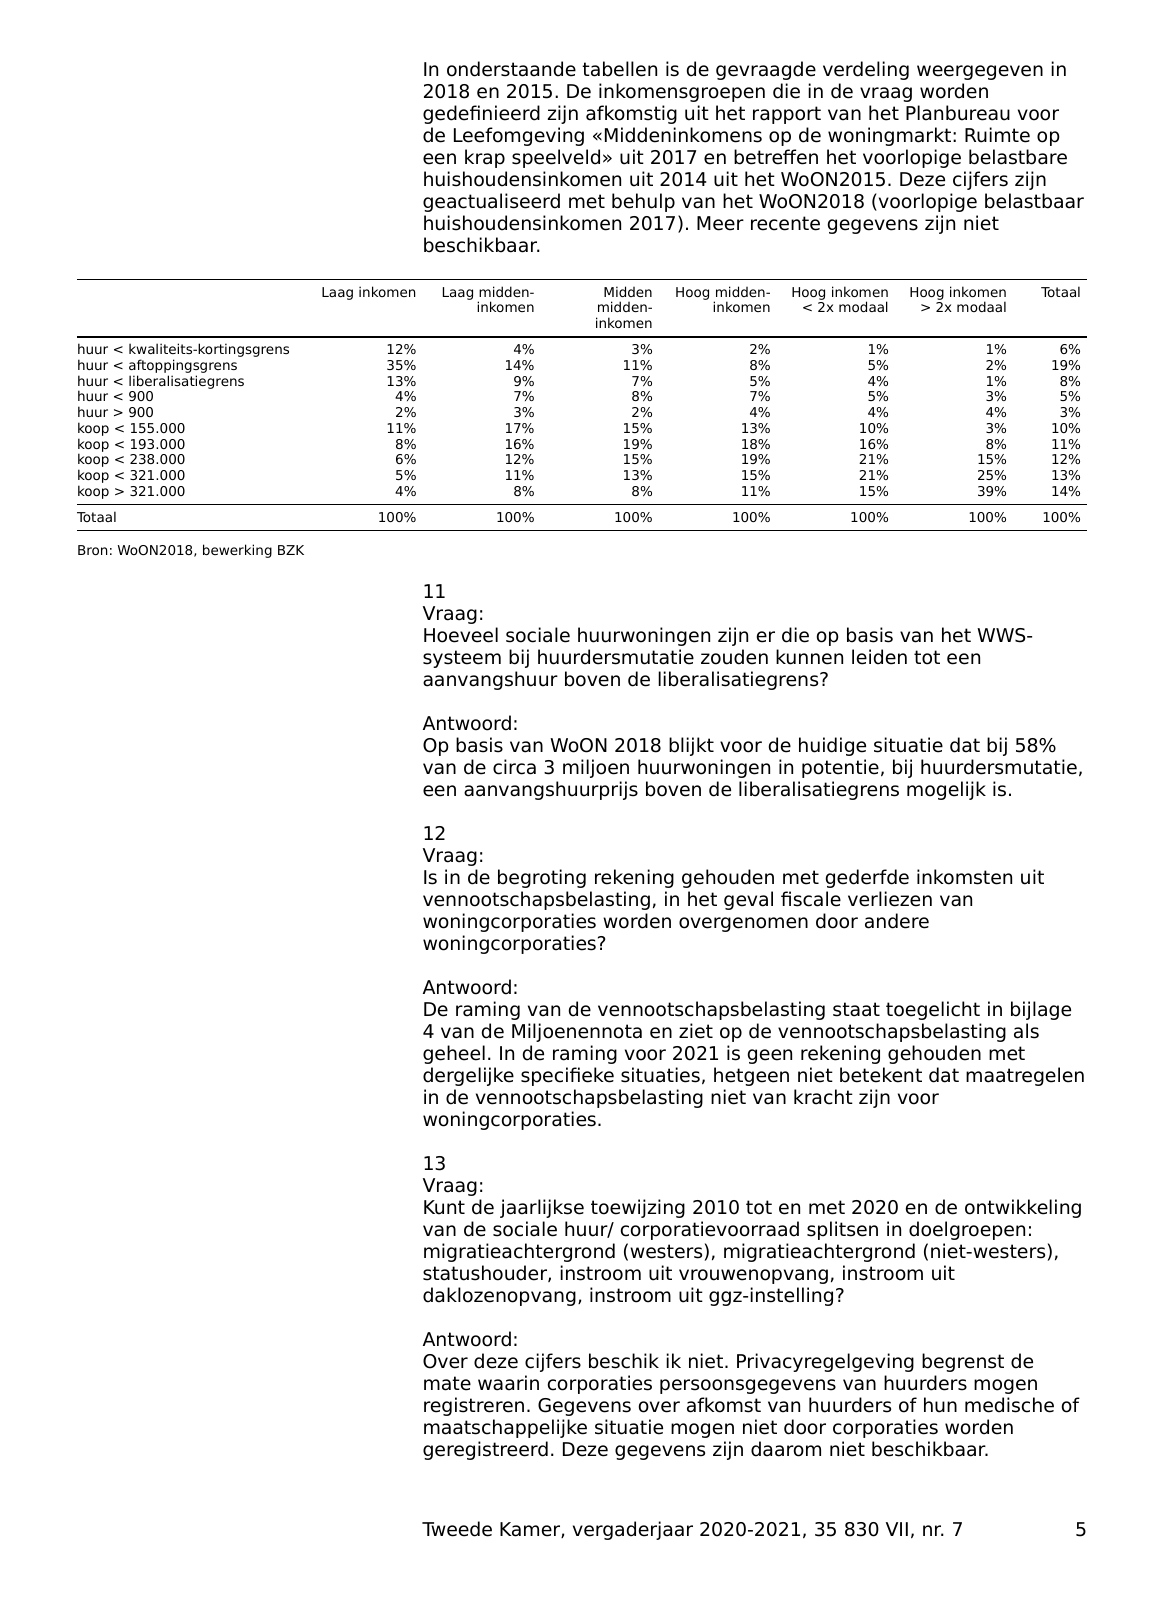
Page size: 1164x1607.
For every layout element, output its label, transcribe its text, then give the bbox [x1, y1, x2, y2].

table_cell 5% [1013, 389, 1087, 405]
table_cell 11% [659, 484, 776, 504]
table_cell 100% [313, 505, 422, 530]
table_cell 8% [1013, 374, 1087, 389]
table_cell 39% [895, 484, 1013, 504]
table_cell 5% [776, 389, 894, 405]
table_cell 4% [659, 405, 776, 421]
text 13 [422, 1153, 1087, 1175]
table_cell Totaal [77, 505, 313, 530]
text 11 [422, 581, 1087, 603]
text Vraag: [422, 1175, 1087, 1197]
table_cell 8% [540, 484, 658, 504]
table_cell 100% [540, 505, 658, 530]
table_cell 21% [776, 452, 894, 468]
table_cell 16% [422, 436, 540, 452]
table_header Laag midden- inkomen [422, 280, 540, 336]
table_cell 2% [895, 358, 1013, 373]
table_cell 5% [776, 358, 894, 373]
table_cell 100% [895, 505, 1013, 530]
table_cell 4% [313, 484, 422, 504]
table_cell 19% [1013, 358, 1087, 373]
table_cell 13% [659, 421, 776, 436]
table_cell 8% [540, 389, 658, 405]
table_header Laag inkomen [313, 280, 422, 336]
table_cell 12% [422, 452, 540, 468]
table_cell 5% [659, 374, 776, 389]
table_cell 8% [422, 484, 540, 504]
text Vraag: [422, 845, 1087, 867]
table_header Hoog inkomen < 2x modaal [776, 280, 894, 336]
table_cell 6% [313, 452, 422, 468]
table_cell 12% [1013, 452, 1087, 468]
table_cell 11% [540, 358, 658, 373]
table_cell 10% [776, 421, 894, 436]
table_cell 3% [1013, 405, 1087, 421]
table_header Totaal [1013, 280, 1087, 336]
table_cell 7% [540, 374, 658, 389]
table_cell 100% [422, 505, 540, 530]
table_cell 8% [895, 436, 1013, 452]
table_header Hoog inkomen > 2x modaal [895, 280, 1013, 336]
table_cell 7% [659, 389, 776, 405]
table_cell 1% [776, 338, 894, 358]
text De raming van de vennootschapsbelasting staat toegelicht in bijlage 4 van de Miljoenennota en ziet op de vennootschapsbelasting als geheel. In de raming voor 2021 is geen rekening gehouden met dergelijke specifieke situaties, hetgeen niet betekent dat maatregelen in de vennootschapsbelasting niet van kracht zijn voor woningcorporaties. [422, 999, 1087, 1131]
table_cell 100% [659, 505, 776, 530]
table_cell 21% [776, 468, 894, 484]
table_cell huur < aftoppingsgrens [77, 358, 313, 373]
text Is in de begroting rekening gehouden met gederfde inkomsten uit vennootschapsbelasting, in het geval fiscale verliezen van woningcorporaties worden overgenomen door andere woningcorporaties? [422, 867, 1087, 955]
table_cell 15% [540, 452, 658, 468]
table_cell huur < kwaliteits-kortingsgrens [77, 338, 313, 358]
table_header Midden midden- inkomen [540, 280, 658, 336]
table_header Hoog midden- inkomen [659, 280, 776, 336]
table_cell 9% [422, 374, 540, 389]
table_cell 7% [422, 389, 540, 405]
table_cell 13% [313, 374, 422, 389]
table_cell 4% [776, 374, 894, 389]
table_cell 2% [659, 338, 776, 358]
table_cell 5% [313, 468, 422, 484]
table_cell 15% [659, 468, 776, 484]
table_cell 16% [776, 436, 894, 452]
table_cell 2% [540, 405, 658, 421]
text Antwoord: [422, 713, 1087, 735]
text Over deze cijfers beschik ik niet. Privacyregelgeving begrenst de mate waarin corporaties persoonsgegevens van huurders mogen registreren. Gegevens over afkomst van huurders of hun medische of maatschappelijke situatie mogen niet door corporaties worden geregistreerd. Deze gegevens zijn daarom niet beschikbaar. [422, 1351, 1087, 1461]
table_cell koop < 193.000 [77, 436, 313, 452]
table_cell 11% [1013, 436, 1087, 452]
text In onderstaande tabellen is de gevraagde verdeling weergegeven in 2018 en 2015. De inkomensgroepen die in de vraag worden gedefinieerd zijn afkomstig uit het rapport van het Planbureau voor de Leefomgeving «Middeninkomens op de woningmarkt: Ruimte op een krap speelveld» uit 2017 en betreffen het voorlopige belastbare huishoudensinkomen uit 2014 uit het WoON2015. Deze cijfers zijn geactualiseerd met behulp van het WoON2018 (voorlopige belastbaar huishoudensinkomen 2017). Meer recente gegevens zijn niet beschikbaar. [422, 59, 1087, 257]
table_cell Bron: WoON2018, bewerking BZK [77, 531, 1087, 559]
table_cell 12% [313, 338, 422, 358]
table_cell 3% [895, 421, 1013, 436]
table_cell 4% [422, 338, 540, 358]
table_cell 15% [895, 452, 1013, 468]
table_cell huur > 900 [77, 405, 313, 421]
table_cell 18% [659, 436, 776, 452]
table_cell koop < 155.000 [77, 421, 313, 436]
table_cell 8% [313, 436, 422, 452]
table_cell 14% [422, 358, 540, 373]
table_cell 1% [895, 338, 1013, 358]
table_cell 1% [895, 374, 1013, 389]
table_cell 4% [895, 405, 1013, 421]
table_cell 4% [313, 389, 422, 405]
table_cell 8% [659, 358, 776, 373]
table_cell 100% [1013, 505, 1087, 530]
text Vraag: [422, 603, 1087, 625]
table_header [77, 280, 313, 336]
table_cell huur < liberalisatiegrens [77, 374, 313, 389]
text Hoeveel sociale huurwoningen zijn er die op basis van het WWS-systeem bij huurdersmutatie zouden kunnen leiden tot een aanvangshuur boven de liberalisatiegrens? [422, 625, 1087, 691]
text Antwoord: [422, 977, 1087, 999]
table_cell 13% [1013, 468, 1087, 484]
table_cell 100% [776, 505, 894, 530]
table_cell 4% [776, 405, 894, 421]
table_cell koop > 321.000 [77, 484, 313, 504]
table_cell 3% [540, 338, 658, 358]
table_cell koop < 238.000 [77, 452, 313, 468]
table_cell 19% [540, 436, 658, 452]
table_cell 35% [313, 358, 422, 373]
table_cell huur < 900 [77, 389, 313, 405]
table_cell 15% [540, 421, 658, 436]
text Antwoord: [422, 1329, 1087, 1351]
text Op basis van WoON 2018 blijkt voor de huidige situatie dat bij 58% van de circa 3 miljoen huurwoningen in potentie, bij huurdersmutatie, een aanvangshuurprijs boven de liberalisatiegrens mogelijk is. [422, 735, 1087, 801]
table_cell 3% [895, 389, 1013, 405]
table_cell koop < 321.000 [77, 468, 313, 484]
text 12 [422, 823, 1087, 845]
text Kunt de jaarlijkse toewijzing 2010 tot en met 2020 en de ontwikkeling van de sociale huur/ corporatievoorraad splitsen in doelgroepen: migratieachtergrond (westers), migratieachtergrond (niet-westers), statushouder, instroom uit vrouwenopvang, instroom uit daklozenopvang, instroom uit ggz-instelling? [422, 1197, 1087, 1307]
table_cell 14% [1013, 484, 1087, 504]
table_cell 10% [1013, 421, 1087, 436]
table_cell 11% [422, 468, 540, 484]
table_cell 3% [422, 405, 540, 421]
table_cell 15% [776, 484, 894, 504]
table_cell 6% [1013, 338, 1087, 358]
table_cell 17% [422, 421, 540, 436]
table_cell 11% [313, 421, 422, 436]
table_cell 19% [659, 452, 776, 468]
table_cell 13% [540, 468, 658, 484]
table_cell 2% [313, 405, 422, 421]
table_cell 25% [895, 468, 1013, 484]
